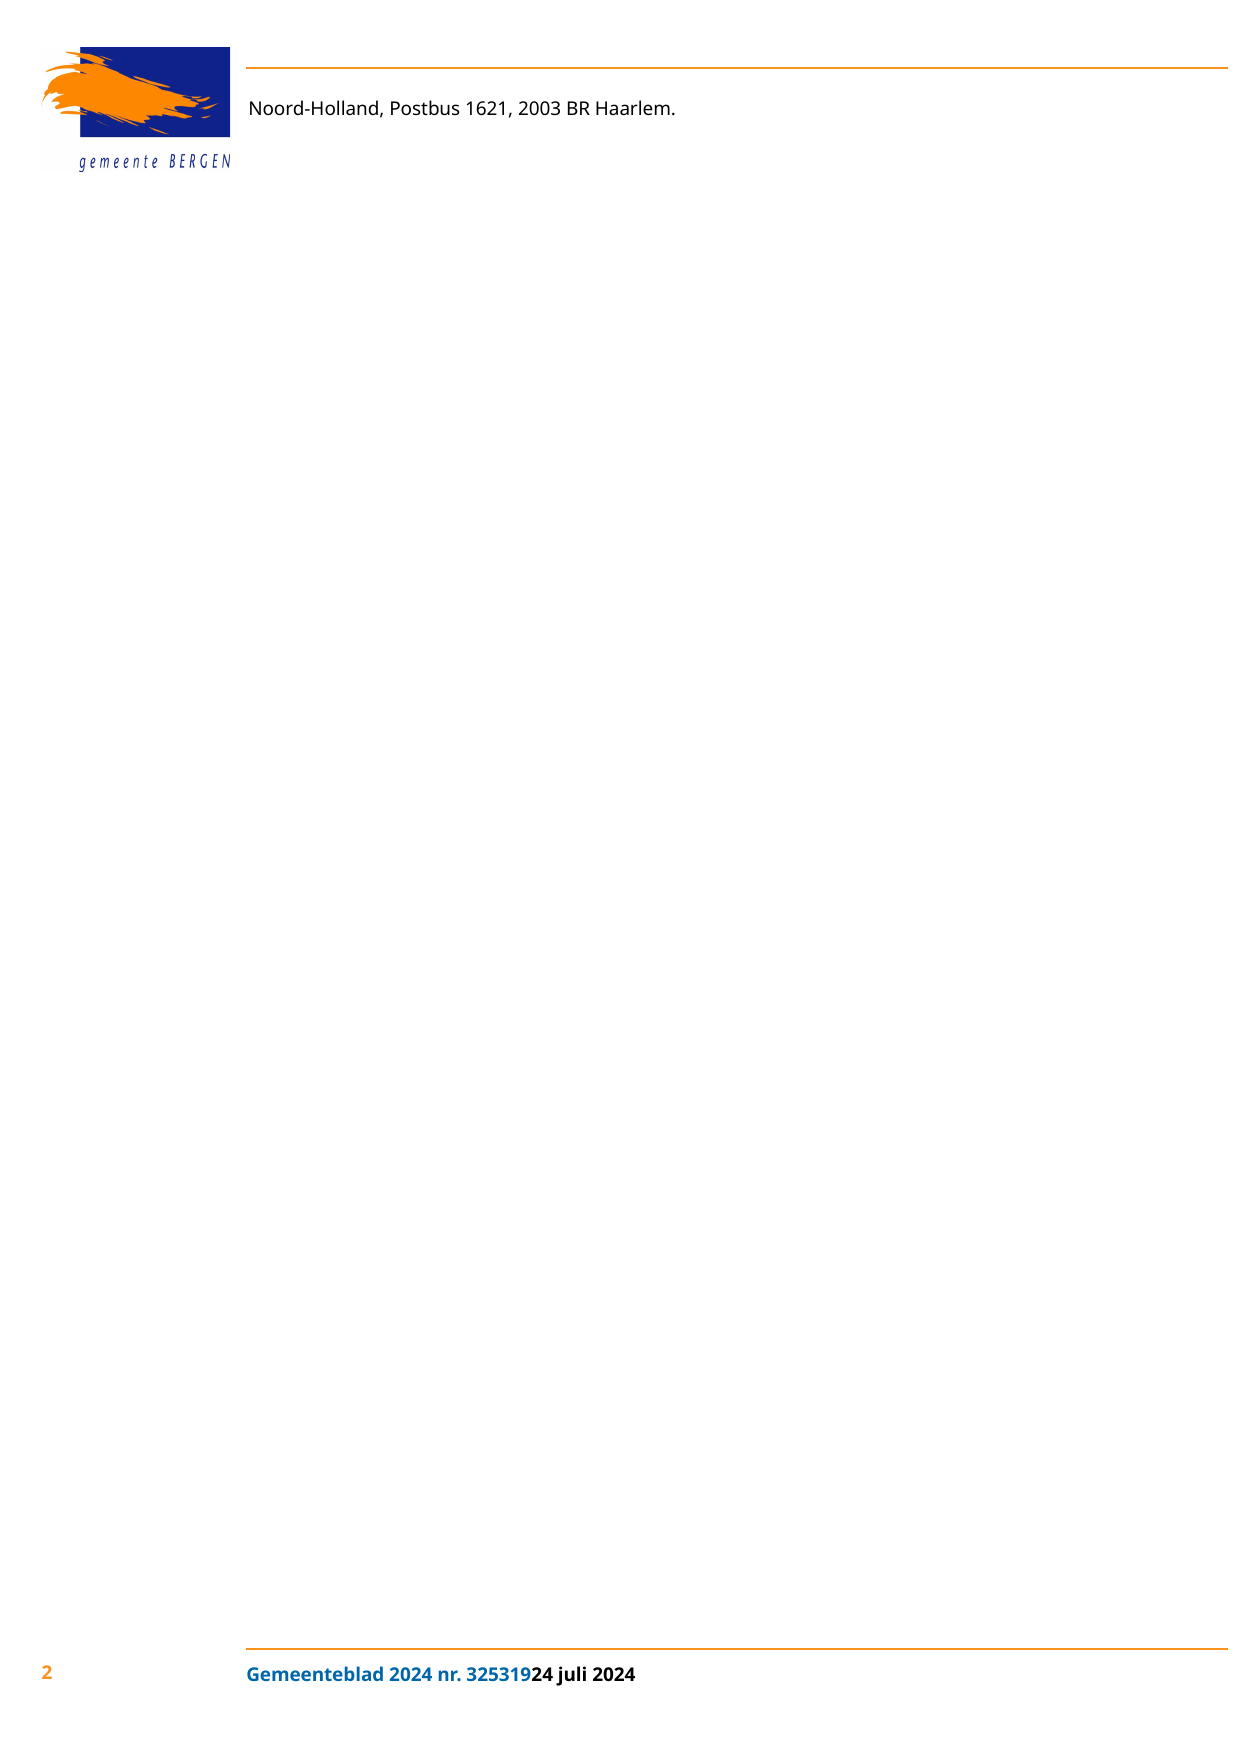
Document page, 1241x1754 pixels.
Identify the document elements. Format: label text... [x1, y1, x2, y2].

text Noord-Holland, Postbus 1621, 2003 BR Haarlem. [248, 95, 1152, 121]
picture [41, 47, 231, 172]
